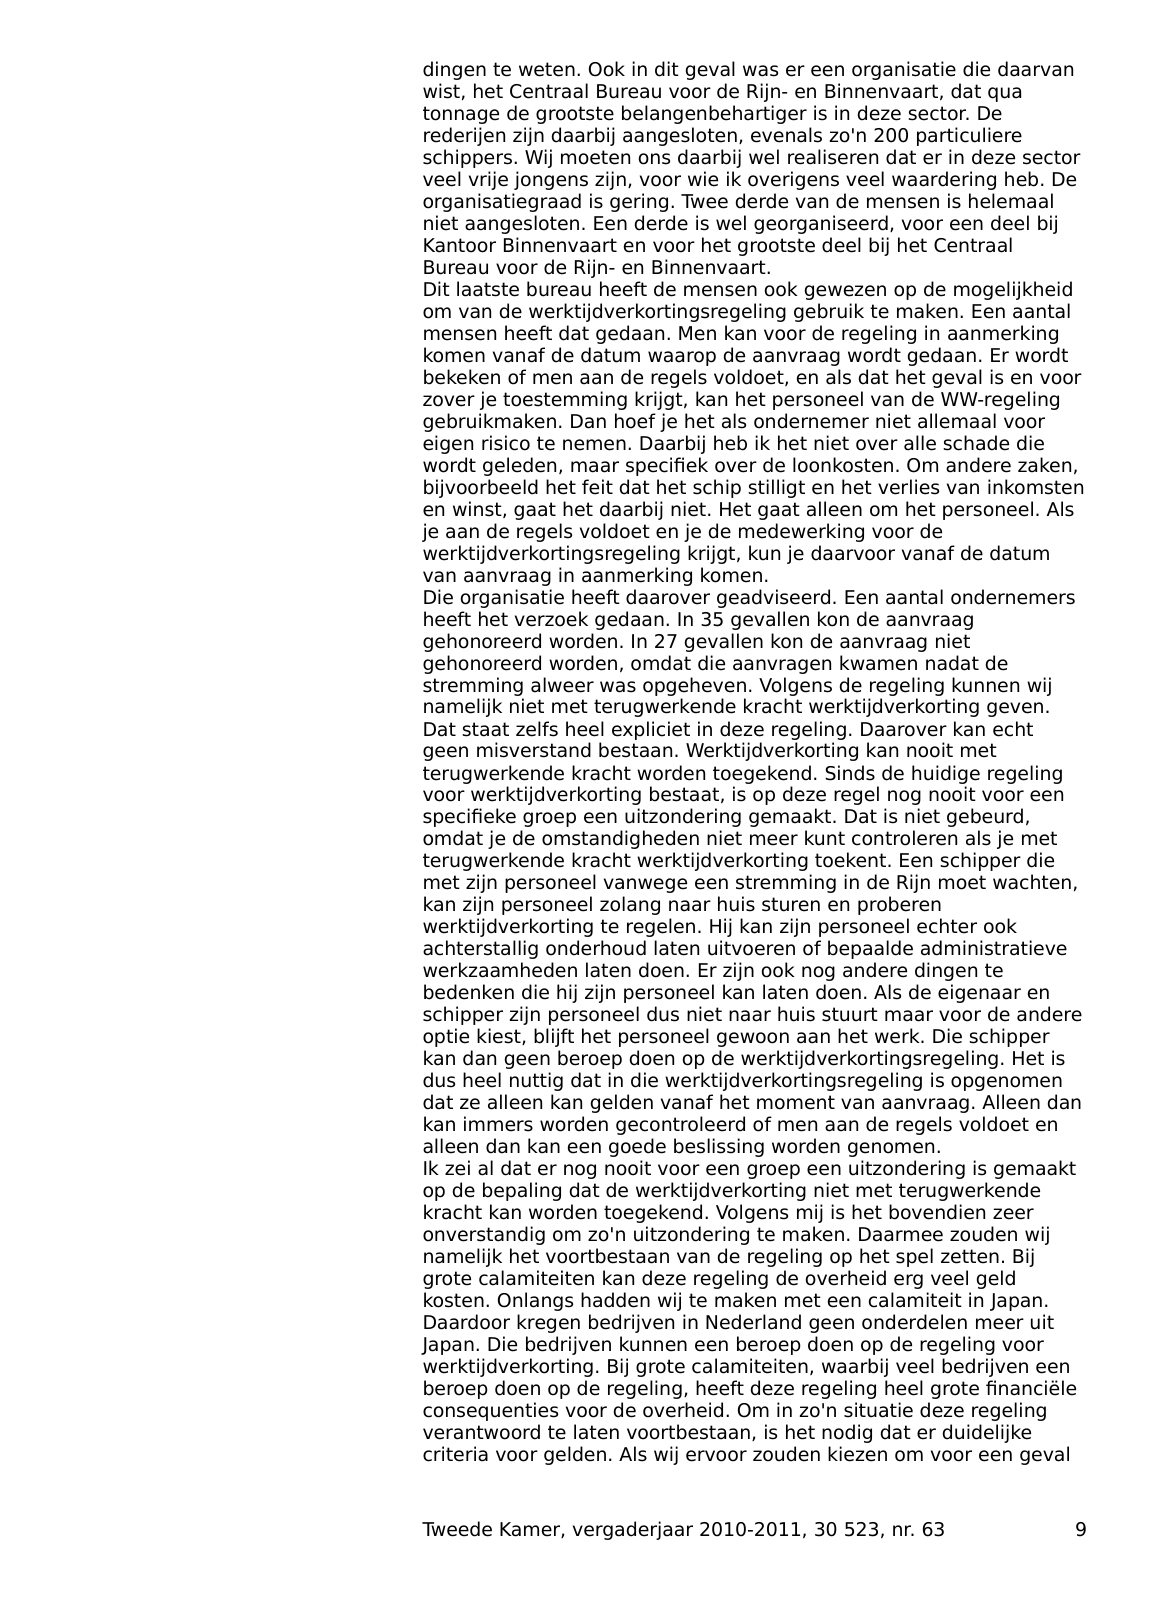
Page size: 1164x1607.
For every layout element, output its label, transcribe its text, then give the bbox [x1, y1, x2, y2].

text dingen te weten. Ook in dit geval was er een organisatie die daarvan wist, het Centraal Bureau voor de Rijn- en Binnenvaart, dat qua tonnage de grootste belangenbehartiger is in deze sector. De rederijen zijn daarbij aangesloten, evenals zo'n 200 particuliere schippers. Wij moeten ons daarbij wel realiseren dat er in deze sector veel vrije jongens zijn, voor wie ik overigens veel waardering heb. De organisatiegraad is gering. Twee derde van de mensen is helemaal niet aangesloten. Een derde is wel georganiseerd, voor een deel bij Kantoor Binnenvaart en voor het grootste deel bij het Centraal Bureau voor de Rijn- en Binnenvaart. [422, 59, 1087, 279]
text Die organisatie heeft daarover geadviseerd. Een aantal ondernemers heeft het verzoek gedaan. In 35 gevallen kon de aanvraag gehonoreerd worden. In 27 gevallen kon de aanvraag niet gehonoreerd worden, omdat die aanvragen kwamen nadat de stremming alweer was opgeheven. Volgens de regeling kunnen wij namelijk niet met terugwerkende kracht werktijdverkorting geven. Dat staat zelfs heel expliciet in deze regeling. Daarover kan echt geen misverstand bestaan. Werktijdverkorting kan nooit met terugwerkende kracht worden toegekend. Sinds de huidige regeling voor werktijdverkorting bestaat, is op deze regel nog nooit voor een specifieke groep een uitzondering gemaakt. Dat is niet gebeurd, omdat je de omstandigheden niet meer kunt controleren als je met terugwerkende kracht werktijdverkorting toekent. Een schipper die met zijn personeel vanwege een stremming in de Rijn moet wachten, kan zijn personeel zolang naar huis sturen en proberen werktijdverkorting te regelen. Hij kan zijn personeel echter ook achterstallig onderhoud laten uitvoeren of bepaalde administratieve werkzaamheden laten doen. Er zijn ook nog andere dingen te bedenken die hij zijn personeel kan laten doen. Als de eigenaar en schipper zijn personeel dus niet naar huis stuurt maar voor de andere optie kiest, blijft het personeel gewoon aan het werk. Die schipper kan dan geen beroep doen op de werktijdverkortingsregeling. Het is dus heel nuttig dat in die werktijdverkortingsregeling is opgenomen dat ze alleen kan gelden vanaf het moment van aanvraag. Alleen dan kan immers worden gecontroleerd of men aan de regels voldoet en alleen dan kan een goede beslissing worden genomen. [422, 587, 1087, 1158]
text Dit laatste bureau heeft de mensen ook gewezen op de mogelijkheid om van de werktijdverkortingsregeling gebruik te maken. Een aantal mensen heeft dat gedaan. Men kan voor de regeling in aanmerking komen vanaf de datum waarop de aanvraag wordt gedaan. Er wordt bekeken of men aan de regels voldoet, en als dat het geval is en voor zover je toestemming krijgt, kan het personeel van de WW-regeling gebruikmaken. Dan hoef je het als ondernemer niet allemaal voor eigen risico te nemen. Daarbij heb ik het niet over alle schade die wordt geleden, maar specifiek over de loonkosten. Om andere zaken, bijvoorbeeld het feit dat het schip stilligt en het verlies van inkomsten en winst, gaat het daarbij niet. Het gaat alleen om het personeel. Als je aan de regels voldoet en je de medewerking voor de werktijdverkortingsregeling krijgt, kun je daarvoor vanaf de datum van aanvraag in aanmerking komen. [422, 279, 1087, 587]
text Ik zei al dat er nog nooit voor een groep een uitzondering is gemaakt op de bepaling dat de werktijdverkorting niet met terugwerkende kracht kan worden toegekend. Volgens mij is het bovendien zeer onverstandig om zo'n uitzondering te maken. Daarmee zouden wij namelijk het voortbestaan van de regeling op het spel zetten. Bij grote calamiteiten kan deze regeling de overheid erg veel geld kosten. Onlangs hadden wij te maken met een calamiteit in Japan. Daardoor kregen bedrijven in Nederland geen onderdelen meer uit Japan. Die bedrijven kunnen een beroep doen op de regeling voor werktijdverkorting. Bij grote calamiteiten, waarbij veel bedrijven een beroep doen op de regeling, heeft deze regeling heel grote financiële consequenties voor de overheid. Om in zo'n situatie deze regeling verantwoord te laten voortbestaan, is het nodig dat er duidelijke criteria voor gelden. Als wij ervoor zouden kiezen om voor een geval [422, 1158, 1087, 1466]
